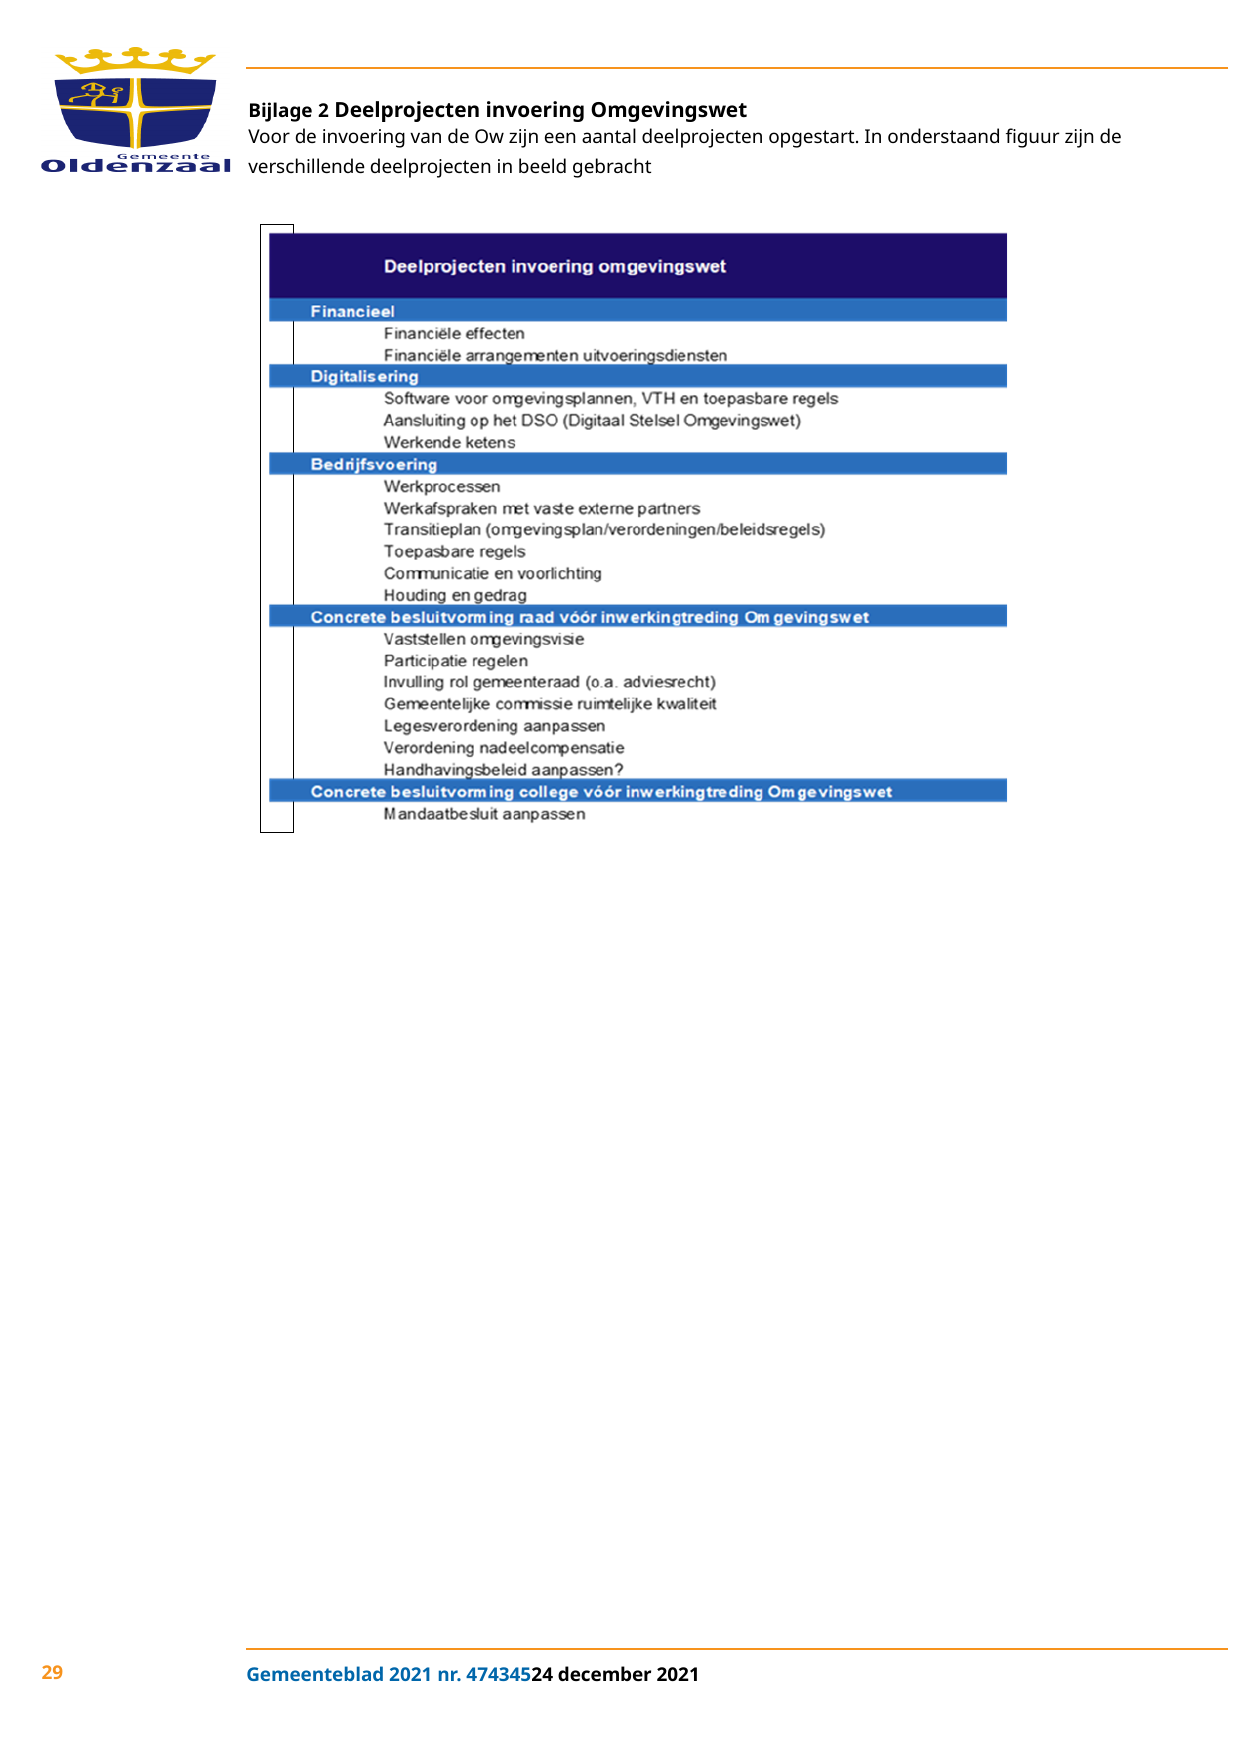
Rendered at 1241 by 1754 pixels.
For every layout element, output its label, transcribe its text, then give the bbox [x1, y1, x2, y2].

text Bijlage 2 Deelprojecten invoering Omgevingswet [248, 95, 1152, 123]
text Voor de invoering van de Ow zijn een aantal deelprojecten opgestart. In onderstaand figuur zijn de verschillende deelprojecten in beeld gebracht [248, 123, 1152, 179]
picture [41, 47, 231, 172]
picture [268, 232, 1008, 824]
